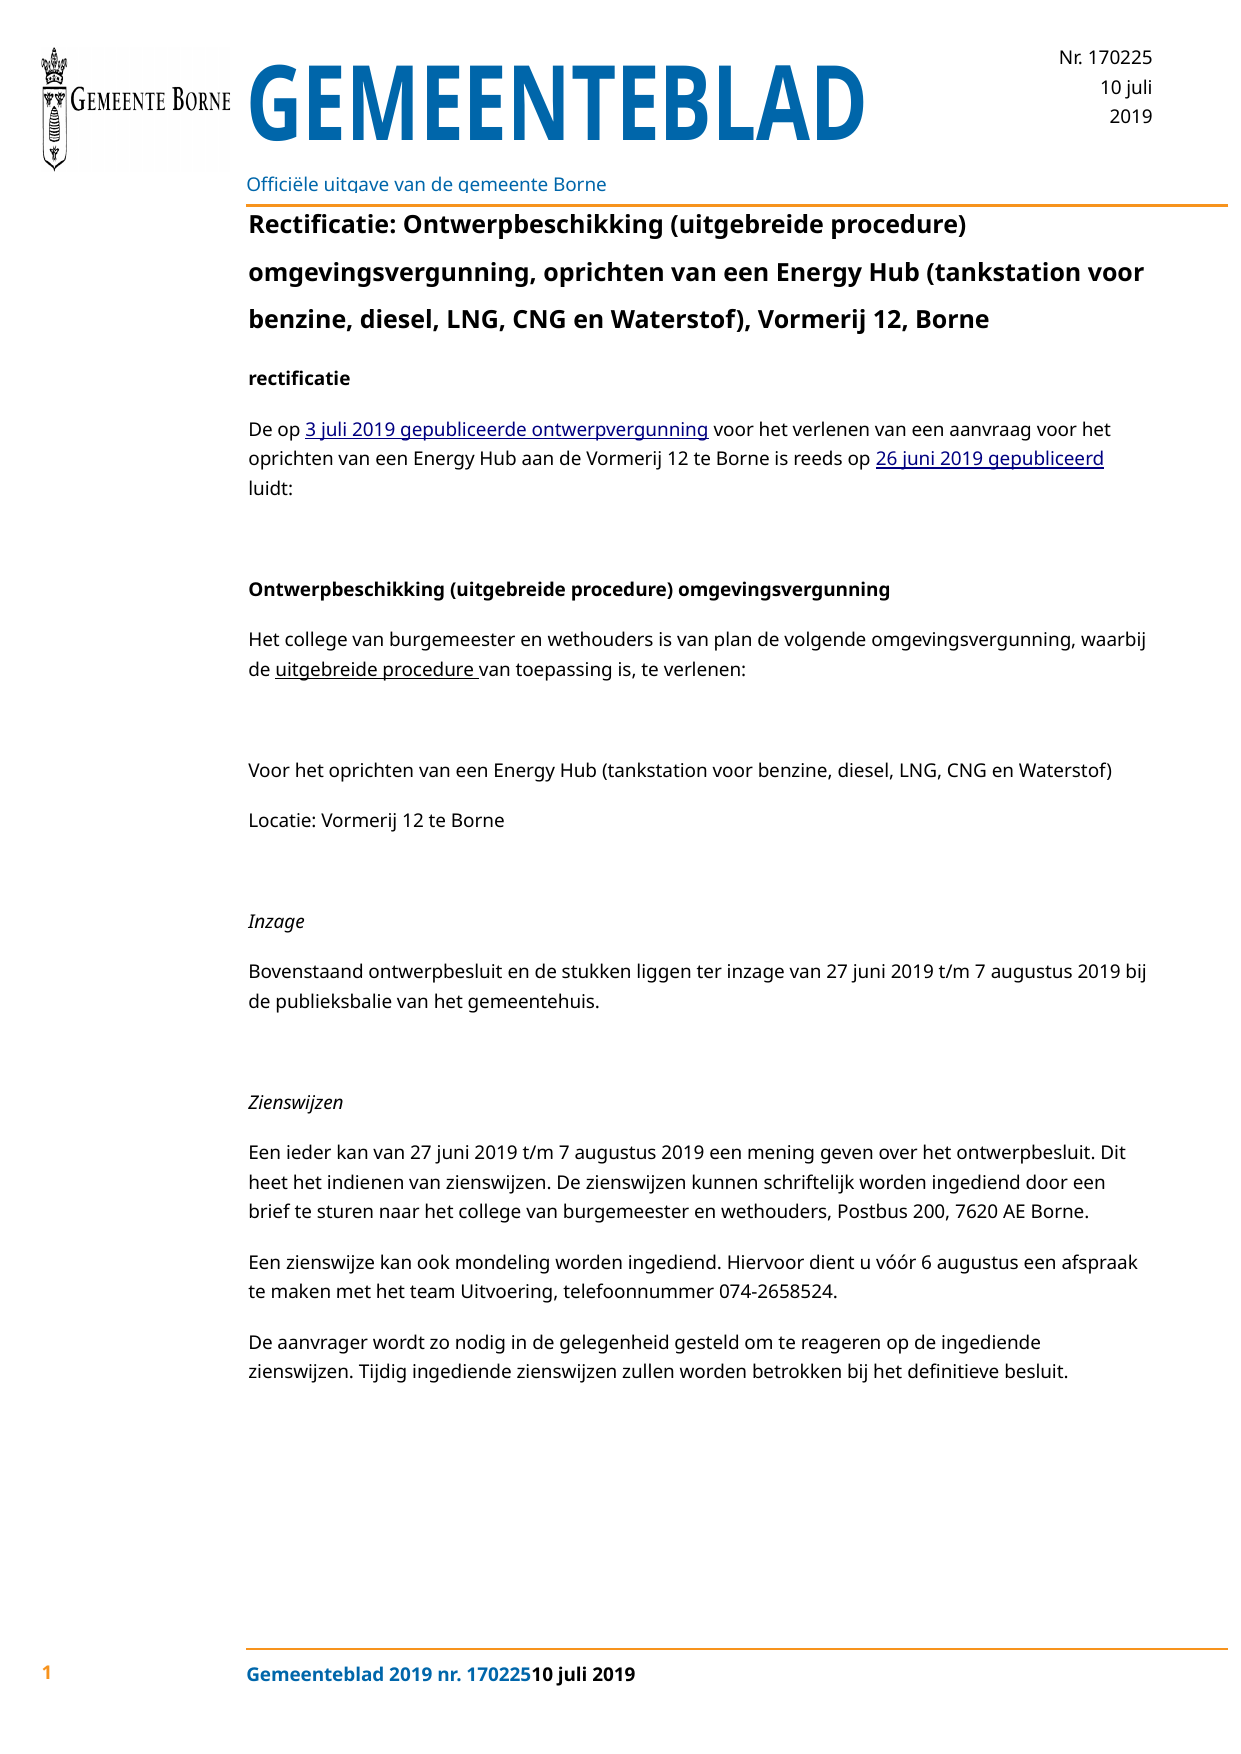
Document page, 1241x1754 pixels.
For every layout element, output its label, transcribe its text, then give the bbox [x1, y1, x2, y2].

text Bovenstaand ontwerpbesluit en de stukken liggen ter inzage van 27 juni 2019 t/m 7 augustus 2019 bij de publieksbalie van het gemeentehuis. [248, 958, 1152, 1014]
text Ontwerpbeschikking (uitgebreide procedure) omgevingsvergunning [248, 576, 1152, 602]
text Zienswijzen [248, 1089, 1152, 1114]
text Rectificatie: Ontwerpbeschikking (uitgebreide procedure) omgevingsvergunning, oprichten van een Energy Hub (tankstation voor benzine, diesel, LNG, CNG en Waterstof), Vormerij 12, Borne [248, 207, 1152, 336]
text rectificatie [248, 366, 1152, 391]
picture [41, 47, 231, 172]
text Een ieder kan van 27 juni 2019 t/m 7 augustus 2019 een mening geven over het ontwerpbesluit. Dit heet het indienen van zienswijzen. De zienswijzen kunnen schriftelijk worden ingediend door een brief te sturen naar het college van burgemeester en wethouders, Postbus 200, 7620 AE Borne. [248, 1139, 1152, 1224]
text Voor het oprichten van een Energy Hub (tankstation voor benzine, diesel, LNG, CNG en Waterstof) [248, 757, 1152, 782]
text De op 3 juli 2019 gepubliceerde ontwerpvergunning voor het verlenen van een aanvraag voor het oprichten van een Energy Hub aan de Vormerij 12 te Borne is reeds op 26 juni 2019 gepubliceerd luidt: [248, 416, 1152, 501]
text Locatie: Vormerij 12 te Borne [248, 807, 1152, 833]
text Het college van burgemeester en wethouders is van plan de volgende omgevingsvergunning, waarbij de uitgebreide procedure van toepassing is, te verlenen: [248, 626, 1152, 682]
text Inzage [248, 908, 1152, 934]
text De aanvrager wordt zo nodig in de gelegenheid gesteld om te reageren op de ingediende zienswijzen. Tijdig ingediende zienswijzen zullen worden betrokken bij het definitieve besluit. [248, 1329, 1152, 1384]
text Een zienswijze kan ook mondeling worden ingediend. Hiervoor dient u vóór 6 augustus een afspraak te maken met het team Uitvoering, telefoonnummer 074-2658524. [248, 1249, 1152, 1304]
